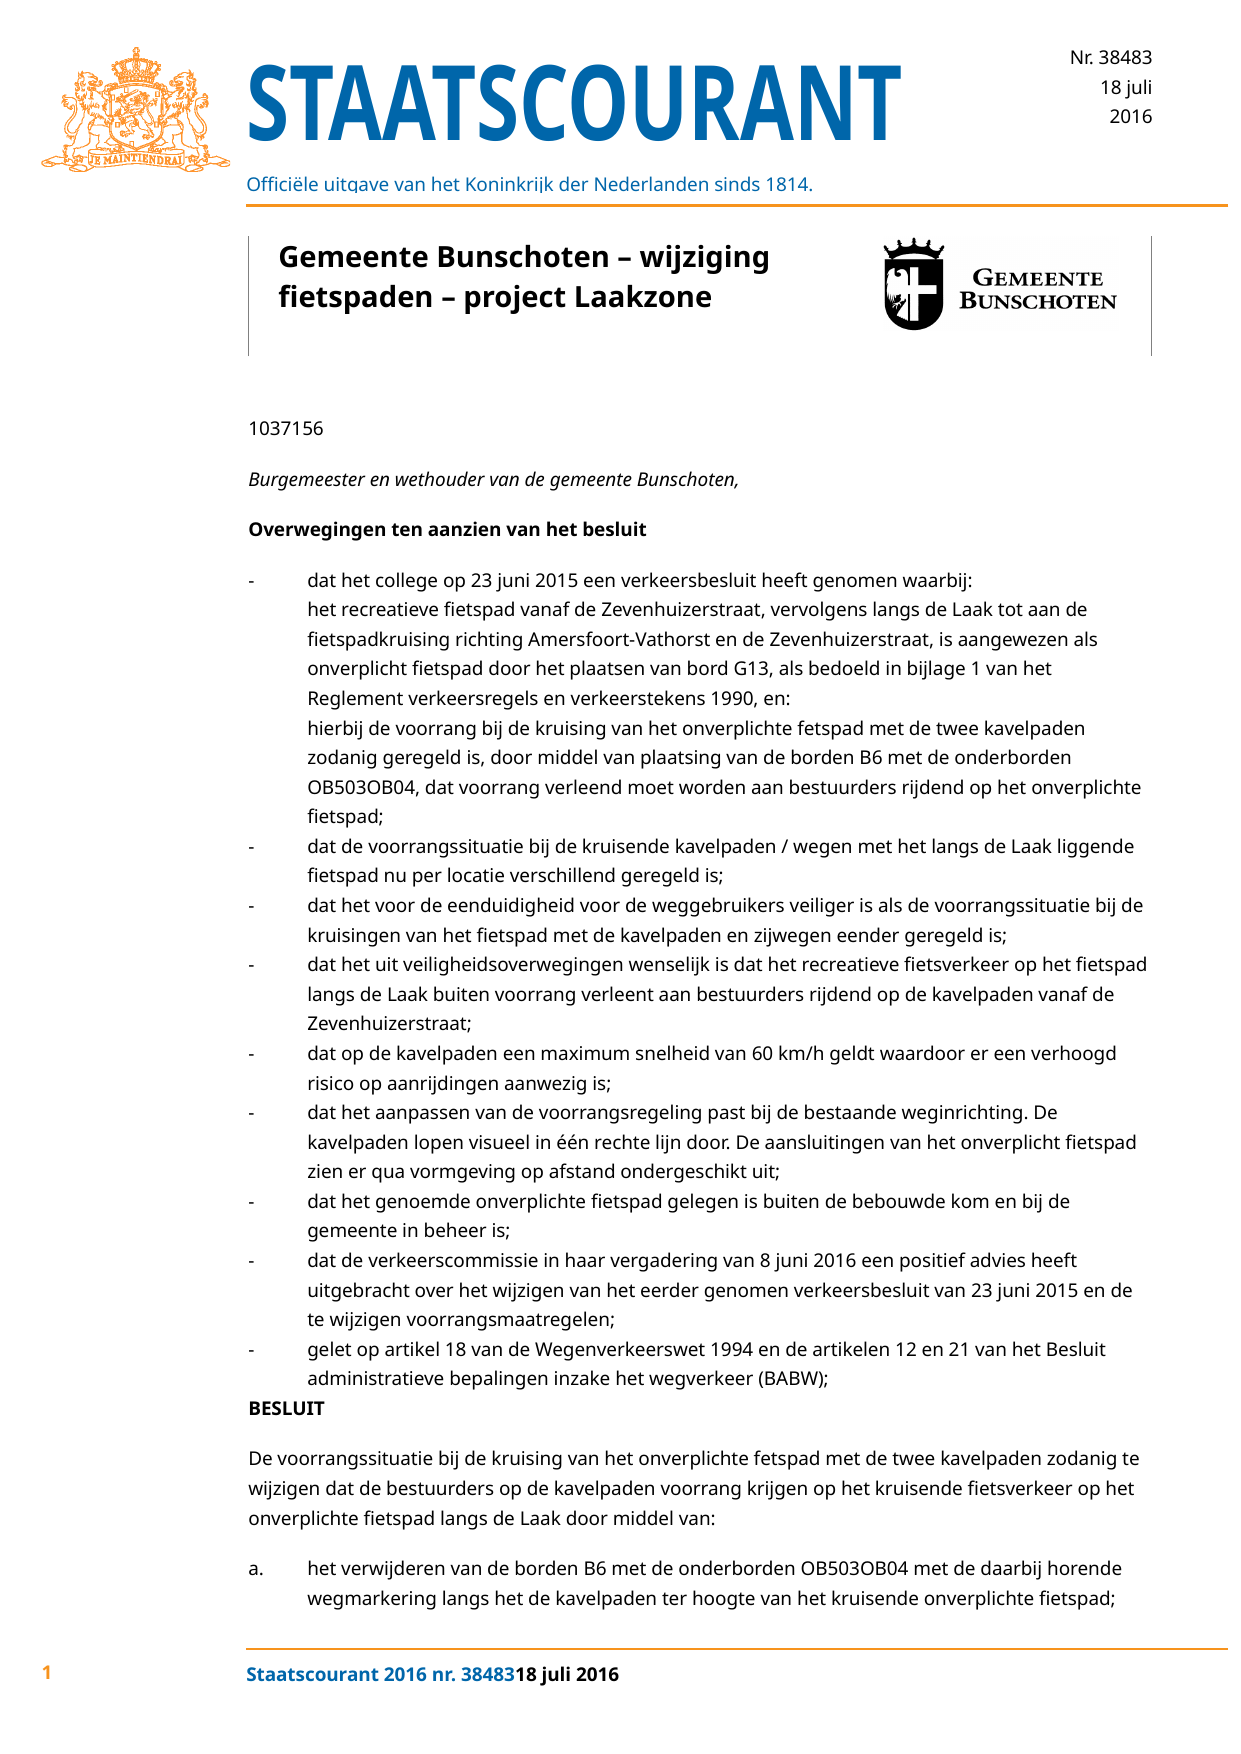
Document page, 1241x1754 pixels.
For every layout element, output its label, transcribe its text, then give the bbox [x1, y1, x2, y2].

list dat op de kavelpaden een maximum snelheid van 60 km/h geldt waardoor er een verhoogd risico op aanrijdingen aanwezig is; [248, 1040, 1152, 1095]
list het verwijderen van de borden B6 met de onderborden OB503OB04 met de daarbij horende wegmarkering langs het de kavelpaden ter hoogte van het kruisende onverplichte fietspad; [248, 1555, 1152, 1610]
list dat het voor de eenduidigheid voor de weggebruikers veiliger is als de voorrangssituatie bij de kruisingen van het fietspad met de kavelpaden en zijwegen eender geregeld is; [248, 892, 1152, 947]
text Burgemeester en wethouder van de gemeente Bunschoten, [248, 466, 1152, 492]
table_header Gemeente Bunschoten – wijziging fietspaden – project Laakzone [249, 236, 850, 356]
list dat het aanpassen van de voorrangsregeling past bij de bestaande weginrichting. De kavelpaden lopen visueel in één rechte lijn door. De aansluitingen van het onverplicht fietspad zien er qua vormgeving op afstand ondergeschikt uit; [248, 1099, 1152, 1184]
picture [41, 47, 231, 172]
text 1037156 [248, 416, 1152, 441]
text BESLUIT [248, 1395, 1152, 1421]
list gelet op artikel 18 van de Wegenverkeerswet 1994 en de artikelen 12 en 21 van het Besluit administratieve bepalingen inzake het wegverkeer (BABW); [248, 1336, 1152, 1391]
list dat het genoemde onverplichte fietspad gelegen is buiten de bebouwde kom en bij de gemeente in beheer is; [248, 1188, 1152, 1243]
text Overwegingen ten aanzien van het besluit [248, 516, 1152, 542]
list dat het uit veiligheidsoverwegingen wenselijk is dat het recreatieve fietsverkeer op het fietspad langs de Laak buiten voorrang verleent aan bestuurders rijdend op de kavelpaden vanaf de Zevenhuizerstraat; [248, 951, 1152, 1036]
list dat de verkeerscommissie in haar vergadering van 8 juni 2016 een positief advies heeft uitgebracht over het wijzigen van het eerder genomen verkeersbesluit van 23 juni 2015 en de te wijzigen voorrangsmaatregelen; [248, 1247, 1152, 1332]
text De voorrangssituatie bij de kruising van het onverplichte fetspad met de twee kavelpaden zodanig te wijzigen dat de bestuurders op de kavelpaden voorrang krijgen op het kruisende fietsverkeer op het onverplichte fietspad langs de Laak door middel van: [248, 1446, 1152, 1530]
list dat de voorrangssituatie bij de kruisende kavelpaden / wegen met het langs de Laak liggende fietspad nu per locatie verschillend geregeld is; [248, 833, 1152, 888]
list hierbij de voorrang bij de kruising van het onverplichte fetspad met de twee kavelpaden zodanig geregeld is, door middel van plaatsing van de borden B6 met de onderborden OB503OB04, dat voorrang verleend moet worden aan bestuurders rijdend op het onverplichte fietspad; [248, 715, 1152, 829]
list het recreatieve fietspad vanaf de Zevenhuizerstraat, vervolgens langs de Laak tot aan de fietspadkruising richting Amersfoort-Vathorst en de Zevenhuizerstraat, is aangewezen als onverplicht fietspad door het plaatsen van bord G13, als bedoeld in bijlage 1 van het Reglement verkeersregels en verkeerstekens 1990, en: [248, 596, 1152, 711]
table_header [850, 236, 1151, 356]
picture [882, 236, 1119, 331]
list dat het college op 23 juni 2015 een verkeersbesluit heeft genomen waarbij: [248, 567, 1152, 592]
